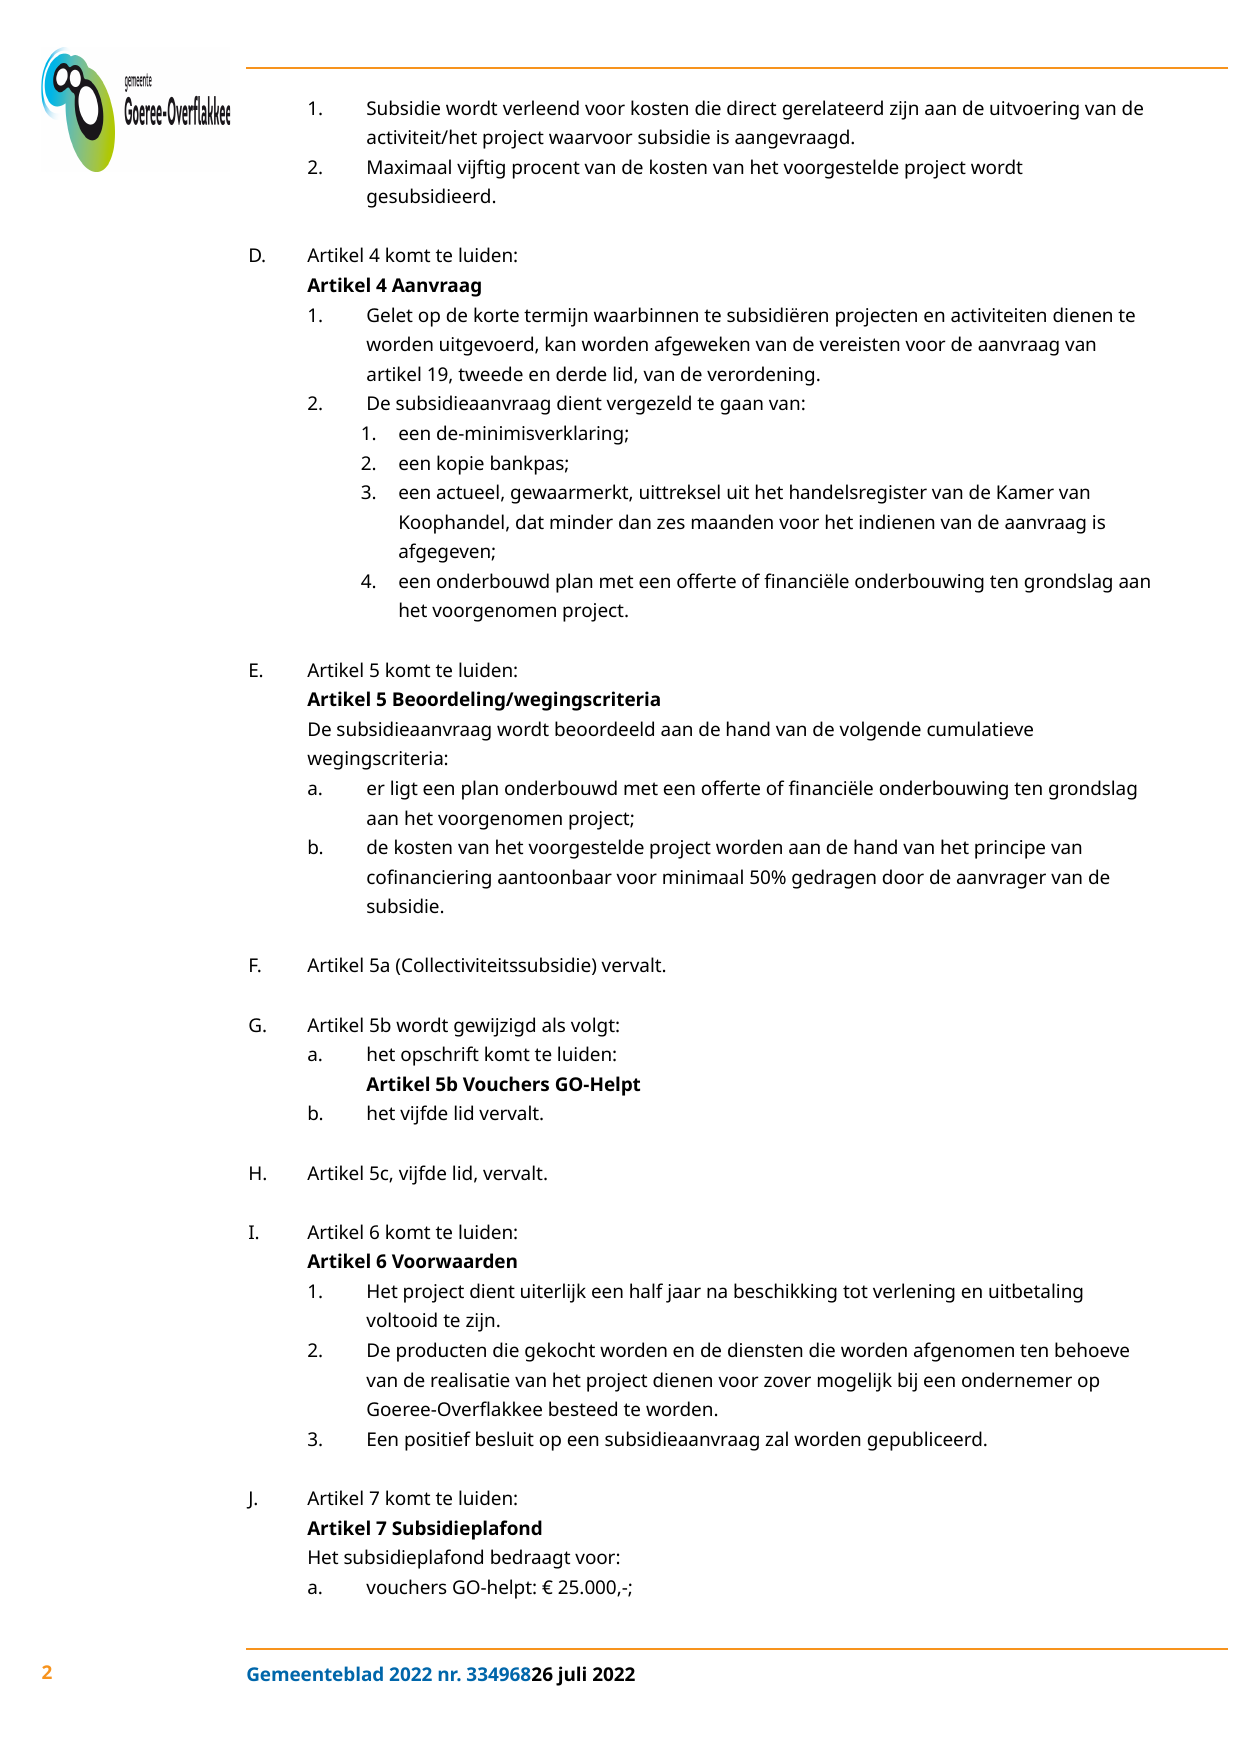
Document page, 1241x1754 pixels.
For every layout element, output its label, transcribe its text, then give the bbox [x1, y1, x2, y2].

list Artikel 5c, vijfde lid, vervalt. [248, 1160, 1152, 1186]
list De subsidieaanvraag dient vergezeld te gaan van: [307, 391, 1152, 416]
list het opschrift komt te luiden: [307, 1041, 1152, 1067]
list Artikel 4 Aanvraag [248, 272, 1152, 298]
list Artikel 6 komt te luiden: [248, 1219, 1152, 1245]
list Artikel 5 komt te luiden: [248, 657, 1152, 683]
list Subsidie wordt verleend voor kosten die direct gerelateerd zijn aan de uitvoering van de activiteit/het project waarvoor subsidie is aangevraagd. [307, 95, 1152, 150]
list De subsidieaanvraag wordt beoordeeld aan de hand van de volgende cumulatieve wegingscriteria: [248, 716, 1152, 771]
list Het subsidieplafond bedraagt voor: [248, 1544, 1152, 1570]
list vouchers GO-helpt: € 25.000,-; [307, 1574, 1152, 1600]
picture [41, 47, 231, 172]
list Het project dient uiterlijk een half jaar na beschikking tot verlening en uitbetaling voltooid te zijn. [307, 1278, 1152, 1333]
list de kosten van het voorgestelde project worden aan de hand van het principe van cofinanciering aantoonbaar voor minimaal 50% gedragen door de aanvrager van de subsidie. [307, 834, 1152, 919]
list een actueel, gewaarmerkt, uittreksel uit het handelsregister van de Kamer van Koophandel, dat minder dan zes maanden voor het indienen van de aanvraag is afgegeven; [361, 479, 1152, 564]
list Een positief besluit op een subsidieaanvraag zal worden gepubliceerd. [307, 1426, 1152, 1452]
list Gelet op de korte termijn waarbinnen te subsidiëren projecten en activiteiten dienen te worden uitgevoerd, kan worden afgeweken van de vereisten voor de aanvraag van artikel 19, tweede en derde lid, van de verordening. [307, 302, 1152, 387]
list een onderbouwd plan met een offerte of financiële onderbouwing ten grondslag aan het voorgenomen project. [361, 568, 1152, 623]
list Artikel 7 Subsidieplafond [248, 1515, 1152, 1541]
list Artikel 5 Beoordeling/wegingscriteria [248, 686, 1152, 712]
list De producten die gekocht worden en de diensten die worden afgenomen ten behoeve van de realisatie van het project dienen voor zover mogelijk bij een ondernemer op Goeree-Overflakkee besteed te worden. [307, 1337, 1152, 1422]
list Artikel 5a (Collectiviteitssubsidie) vervalt. [248, 953, 1152, 978]
list Artikel 4 komt te luiden: [248, 243, 1152, 268]
list Artikel 5b Vouchers GO-Helpt [307, 1071, 1152, 1097]
list een de-minimisverklaring; [361, 420, 1152, 446]
list Artikel 7 komt te luiden: [248, 1485, 1152, 1511]
list het vijfde lid vervalt. [307, 1101, 1152, 1126]
list een kopie bankpas; [361, 450, 1152, 476]
list er ligt een plan onderbouwd met een offerte of financiële onderbouwing ten grondslag aan het voorgenomen project; [307, 775, 1152, 831]
list Artikel 5b wordt gewijzigd als volgt: [248, 1012, 1152, 1038]
list Maximaal vijftig procent van de kosten van het voorgestelde project wordt gesubsidieerd. [307, 154, 1152, 209]
list Artikel 6 Voorwaarden [248, 1248, 1152, 1274]
